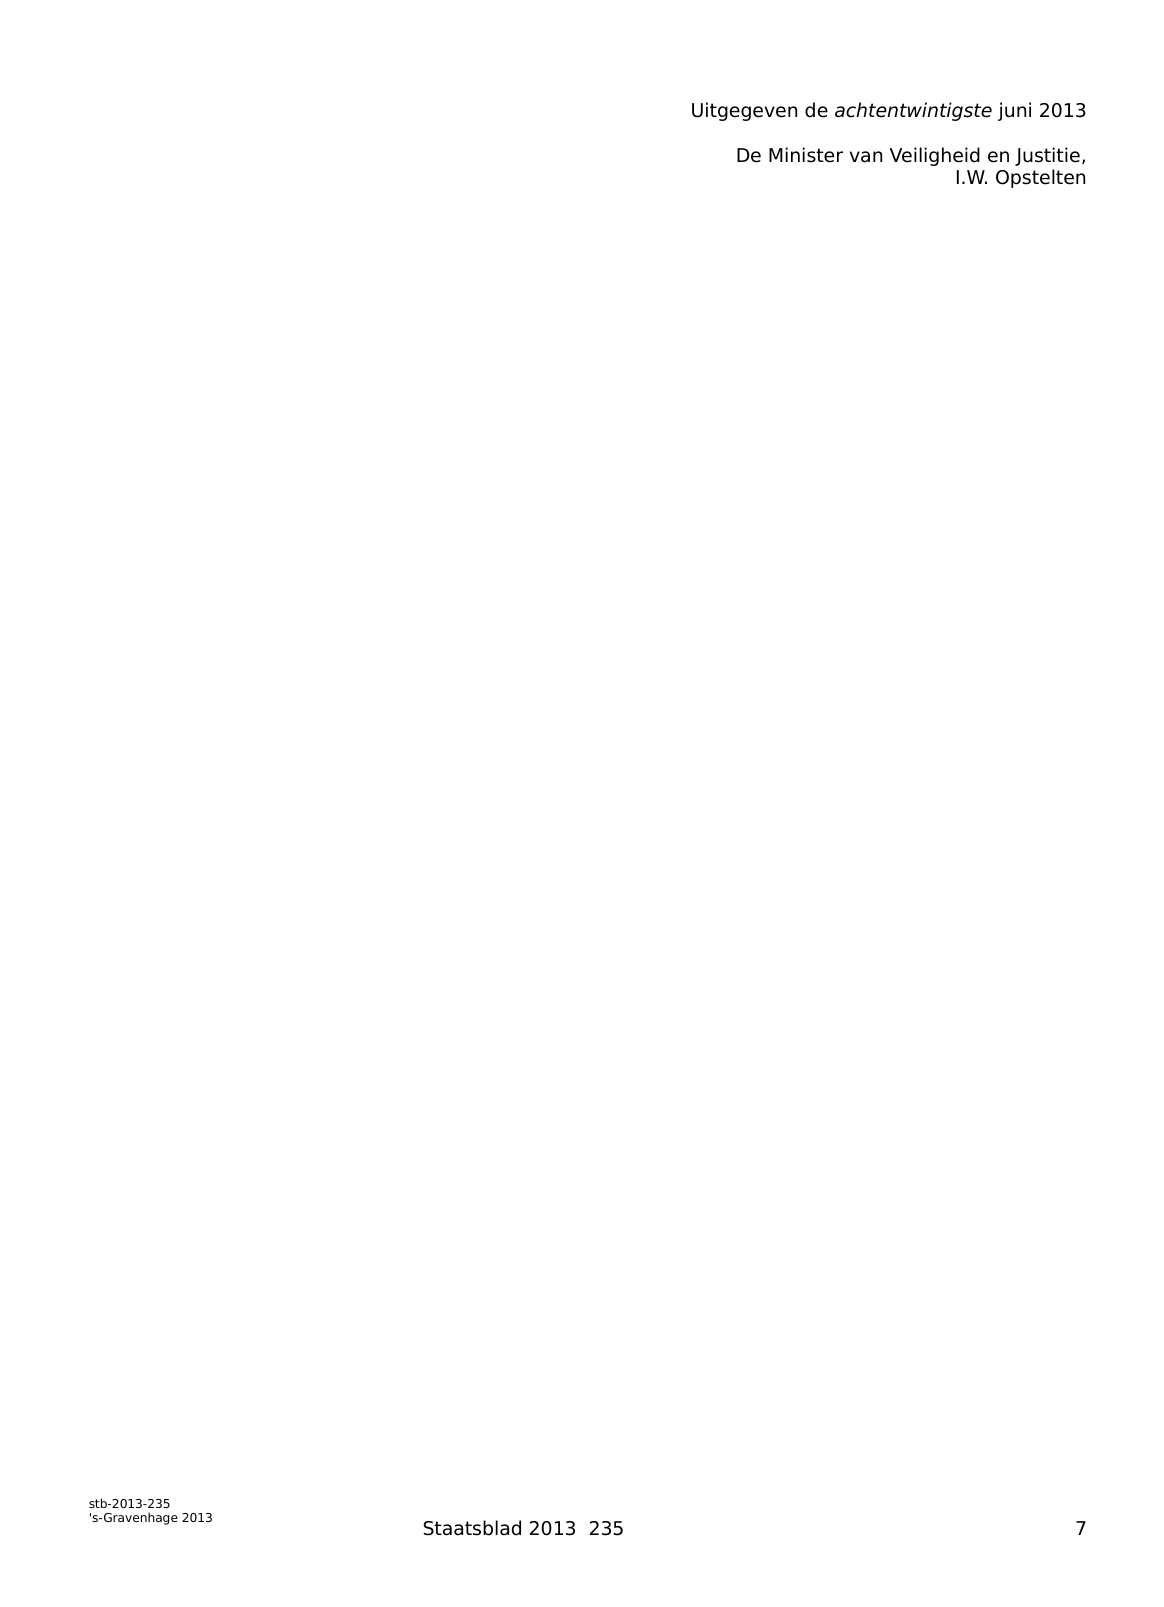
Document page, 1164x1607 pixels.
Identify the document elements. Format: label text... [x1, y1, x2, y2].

text De Minister van Veiligheid en Justitie, I.W. Opstelten [422, 144, 1087, 188]
text 's-Gravenhage 2013 [88, 1511, 323, 1525]
text Uitgegeven de achtentwintigste juni 2013 [422, 100, 1087, 122]
text stb-2013-235 [88, 1497, 323, 1511]
